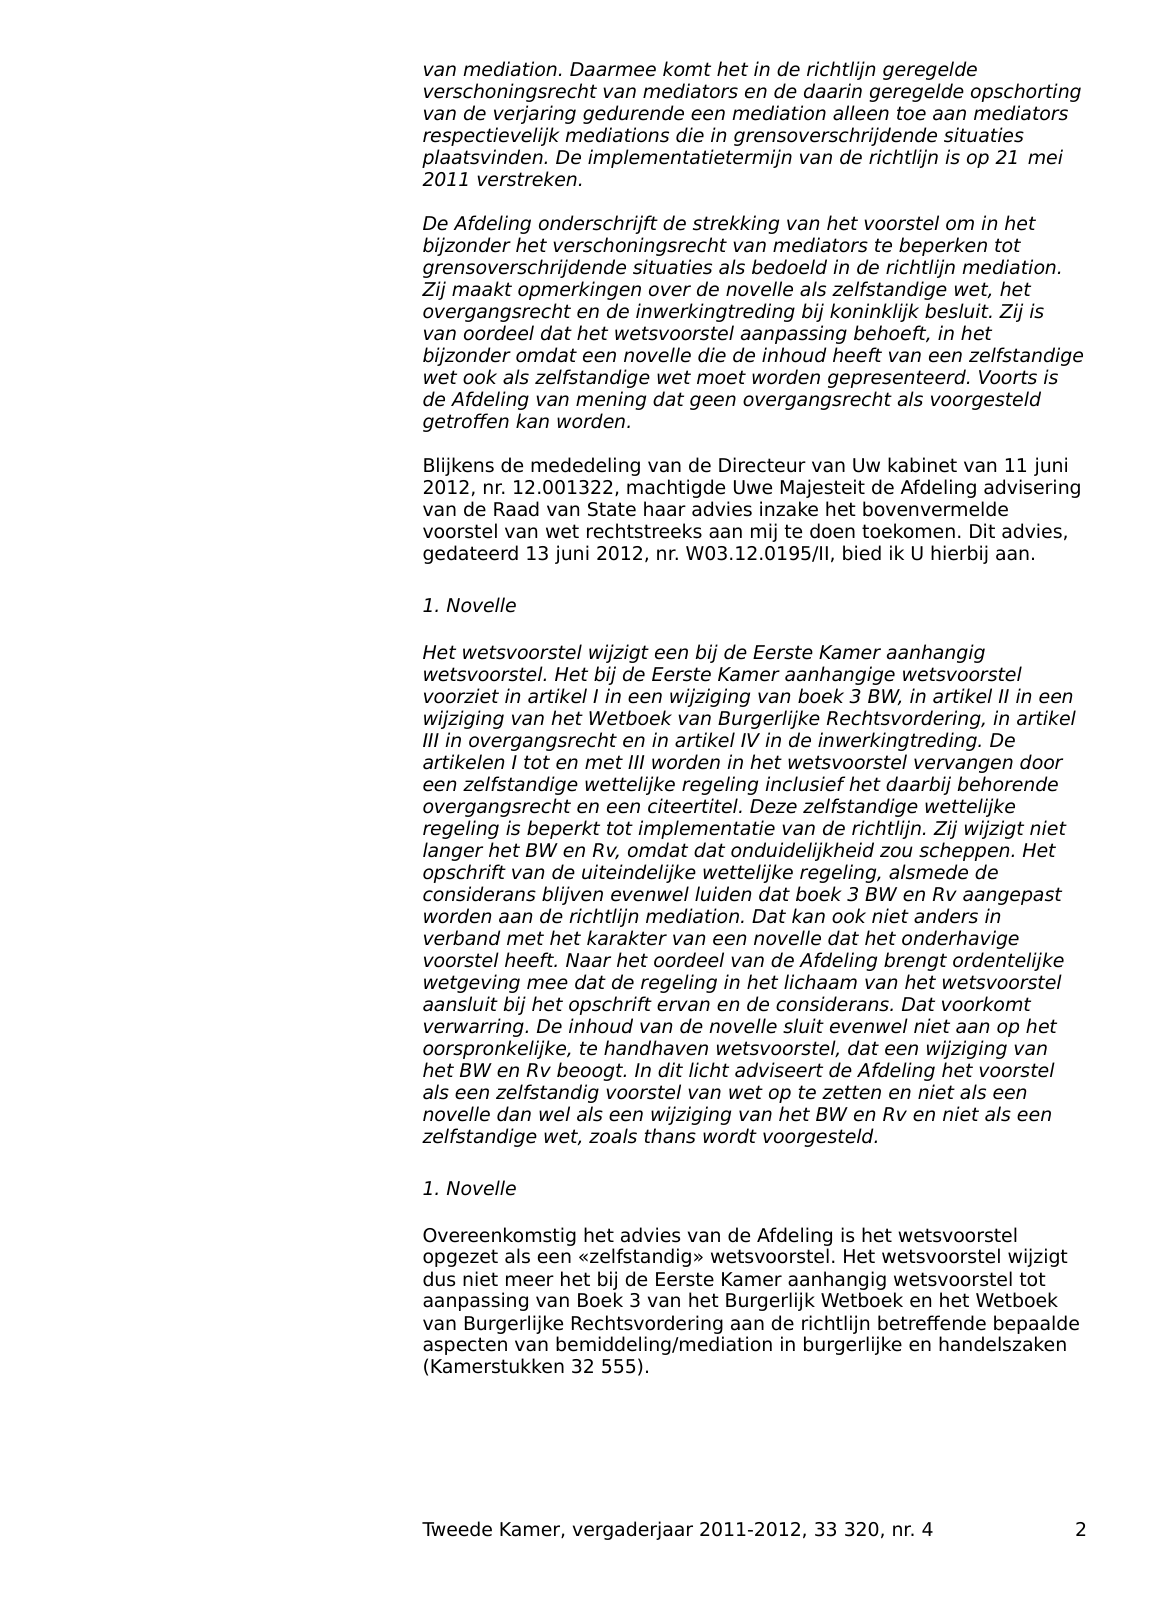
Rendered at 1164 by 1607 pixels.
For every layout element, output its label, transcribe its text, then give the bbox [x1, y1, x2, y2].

text Het wetsvoorstel wijzigt een bij de Eerste Kamer aanhangig wetsvoorstel. Het bij de Eerste Kamer aanhangige wetsvoorstel voorziet in artikel I in een wijziging van boek 3 BW, in artikel II in een wijziging van het Wetboek van Burgerlijke Rechtsvordering, in artikel III in overgangsrecht en in artikel IV in de inwerkingtreding. De artikelen I tot en met III worden in het wetsvoorstel vervangen door een zelfstandige wettelijke regeling inclusief het daarbij behorende overgangsrecht en een citeertitel. Deze zelfstandige wettelijke regeling is beperkt tot implementatie van de richtlijn. Zij wijzigt niet langer het BW en Rv, omdat dat onduidelijkheid zou scheppen. Het opschrift van de uiteindelijke wettelijke regeling, alsmede de considerans blijven evenwel luiden dat boek 3 BW en Rv aangepast worden aan de richtlijn mediation. Dat kan ook niet anders in verband met het karakter van een novelle dat het onderhavige voorstel heeft. Naar het oordeel van de Afdeling brengt ordentelijke wetgeving mee dat de regeling in het lichaam van het wetsvoorstel aansluit bij het opschrift ervan en de considerans. Dat voorkomt verwarring. De inhoud van de novelle sluit evenwel niet aan op het oorspronkelijke, te handhaven wetsvoorstel, dat een wijziging van het BW en Rv beoogt. In dit licht adviseert de Afdeling het voorstel als een zelfstandig voorstel van wet op te zetten en niet als een novelle dan wel als een wijziging van het BW en Rv en niet als een zelfstandige wet, zoals thans wordt voorgesteld. [422, 642, 1087, 1147]
text Overeenkomstig het advies van de Afdeling is het wetsvoorstel opgezet als een «zelfstandig» wetsvoorstel. Het wetsvoorstel wijzigt dus niet meer het bij de Eerste Kamer aanhangig wetsvoorstel tot aanpassing van Boek 3 van het Burgerlijk Wetboek en het Wetboek van Burgerlijke Rechtsvordering aan de richtlijn betreffende bepaalde aspecten van bemiddeling/mediation in burgerlijke en handelszaken (Kamerstukken 32 555). [422, 1224, 1087, 1378]
text De Afdeling onderschrijft de strekking van het voorstel om in het bijzonder het verschoningsrecht van mediators te beperken tot grensoverschrijdende situaties als bedoeld in de richtlijn mediation. Zij maakt opmerkingen over de novelle als zelfstandige wet, het overgangsrecht en de inwerkingtreding bij koninklijk besluit. Zij is van oordeel dat het wetsvoorstel aanpassing behoeft, in het bijzonder omdat een novelle die de inhoud heeft van een zelfstandige wet ook als zelfstandige wet moet worden gepresenteerd. Voorts is de Afdeling van mening dat geen overgangsrecht als voorgesteld getroffen kan worden. [422, 213, 1087, 433]
text Blijkens de mededeling van de Directeur van Uw kabinet van 11 juni 2012, nr. 12.001322, machtigde Uwe Majesteit de Afdeling advisering van de Raad van State haar advies inzake het bovenvermelde voorstel van wet rechtstreeks aan mij te doen toekomen. Dit advies, gedateerd 13 juni 2012, nr. W03.12.0195/II, bied ik U hierbij aan. [422, 455, 1087, 565]
subtitle 1. Novelle [422, 1177, 1087, 1199]
subtitle 1. Novelle [422, 595, 1087, 617]
text van mediation. Daarmee komt het in de richtlijn geregelde verschoningsrecht van mediators en de daarin geregelde opschorting van de verjaring gedurende een mediation alleen toe aan mediators respectievelijk mediations die in grensoverschrijdende situaties plaatsvinden. De implementatietermijn van de richtlijn is op 21 mei 2011 verstreken. [422, 59, 1087, 191]
